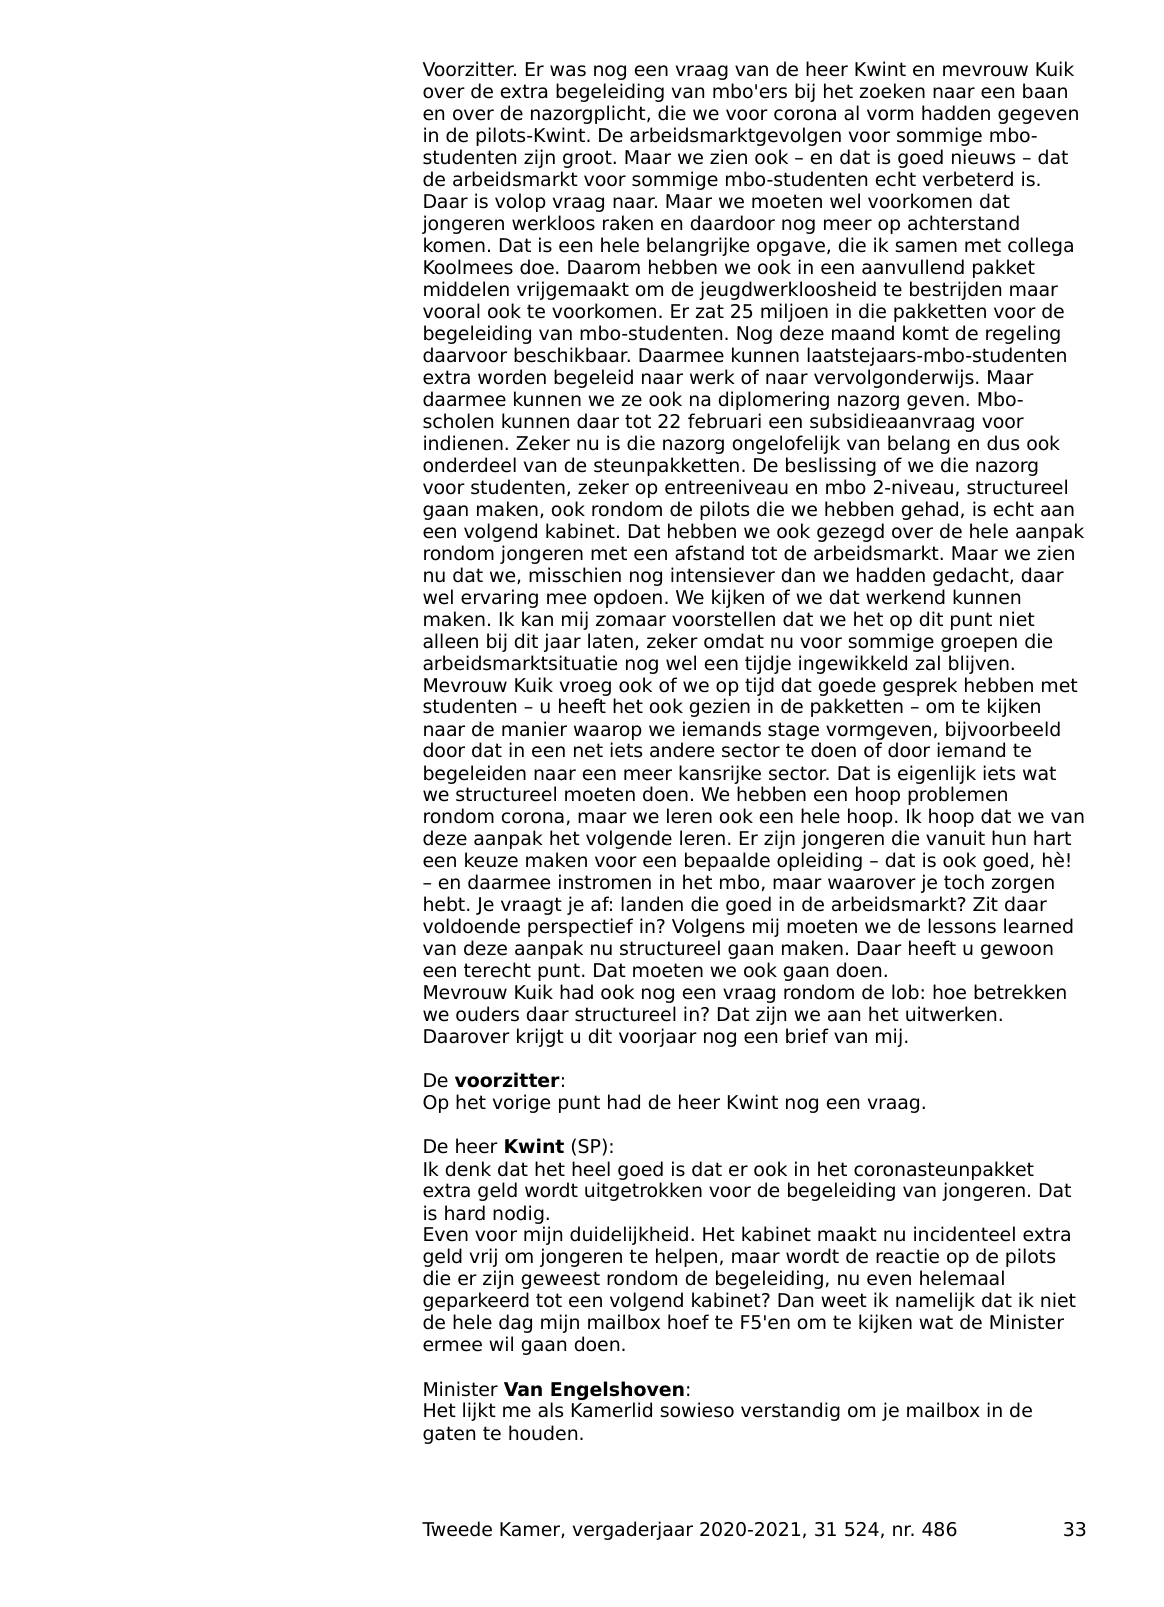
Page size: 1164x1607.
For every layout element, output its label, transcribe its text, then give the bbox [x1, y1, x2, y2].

text Mevrouw Kuik had ook nog een vraag rondom de lob: hoe betrekken we ouders daar structureel in? Dat zijn we aan het uitwerken. Daarover krijgt u dit voorjaar nog een brief van mij. [422, 982, 1087, 1048]
text Op het vorige punt had de heer Kwint nog een vraag. [422, 1092, 1087, 1114]
text De voorzitter: [422, 1070, 1087, 1092]
text Even voor mijn duidelijkheid. Het kabinet maakt nu incidenteel extra geld vrij om jongeren te helpen, maar wordt de reactie op de pilots die er zijn geweest rondom de begeleiding, nu even helemaal geparkeerd tot een volgend kabinet? Dan weet ik namelijk dat ik niet de hele dag mijn mailbox hoef te F5'en om te kijken wat de Minister ermee wil gaan doen. [422, 1224, 1087, 1356]
text Mevrouw Kuik vroeg ook of we op tijd dat goede gesprek hebben met studenten – u heeft het ook gezien in de pakketten – om te kijken naar de manier waarop we iemands stage vormgeven, bijvoorbeeld door dat in een net iets andere sector te doen of door iemand te begeleiden naar een meer kansrijke sector. Dat is eigenlijk iets wat we structureel moeten doen. We hebben een hoop problemen rondom corona, maar we leren ook een hele hoop. Ik hoop dat we van deze aanpak het volgende leren. Er zijn jongeren die vanuit hun hart een keuze maken voor een bepaalde opleiding – dat is ook goed, hè! – en daarmee instromen in het mbo, maar waarover je toch zorgen hebt. Je vraagt je af: landen die goed in de arbeidsmarkt? Zit daar voldoende perspectief in? Volgens mij moeten we de lessons learned van deze aanpak nu structureel gaan maken. Daar heeft u gewoon een terecht punt. Dat moeten we ook gaan doen. [422, 674, 1087, 982]
text Het lijkt me als Kamerlid sowieso verstandig om je mailbox in de gaten te houden. [422, 1400, 1087, 1444]
text De heer Kwint (SP): [422, 1136, 1087, 1158]
text Ik denk dat het heel goed is dat er ook in het coronasteunpakket extra geld wordt uitgetrokken voor de begeleiding van jongeren. Dat is hard nodig. [422, 1158, 1087, 1224]
text Minister Van Engelshoven: [422, 1378, 1087, 1400]
text Voorzitter. Er was nog een vraag van de heer Kwint en mevrouw Kuik over de extra begeleiding van mbo'ers bij het zoeken naar een baan en over de nazorgplicht, die we voor corona al vorm hadden gegeven in de pilots-Kwint. De arbeidsmarktgevolgen voor sommige mbo-studenten zijn groot. Maar we zien ook – en dat is goed nieuws – dat de arbeidsmarkt voor sommige mbo-studenten echt verbeterd is. Daar is volop vraag naar. Maar we moeten wel voorkomen dat jongeren werkloos raken en daardoor nog meer op achterstand komen. Dat is een hele belangrijke opgave, die ik samen met collega Koolmees doe. Daarom hebben we ook in een aanvullend pakket middelen vrijgemaakt om de jeugdwerkloosheid te bestrijden maar vooral ook te voorkomen. Er zat 25 miljoen in die pakketten voor de begeleiding van mbo-studenten. Nog deze maand komt de regeling daarvoor beschikbaar. Daarmee kunnen laatstejaars-mbo-studenten extra worden begeleid naar werk of naar vervolgonderwijs. Maar daarmee kunnen we ze ook na diplomering nazorg geven. Mbo-scholen kunnen daar tot 22 februari een subsidieaanvraag voor indienen. Zeker nu is die nazorg ongelofelijk van belang en dus ook onderdeel van de steunpakketten. De beslissing of we die nazorg voor studenten, zeker op entreeniveau en mbo 2-niveau, structureel gaan maken, ook rondom de pilots die we hebben gehad, is echt aan een volgend kabinet. Dat hebben we ook gezegd over de hele aanpak rondom jongeren met een afstand tot de arbeidsmarkt. Maar we zien nu dat we, misschien nog intensiever dan we hadden gedacht, daar wel ervaring mee opdoen. We kijken of we dat werkend kunnen maken. Ik kan mij zomaar voorstellen dat we het op dit punt niet alleen bij dit jaar laten, zeker omdat nu voor sommige groepen die arbeidsmarktsituatie nog wel een tijdje ingewikkeld zal blijven. [422, 59, 1087, 674]
